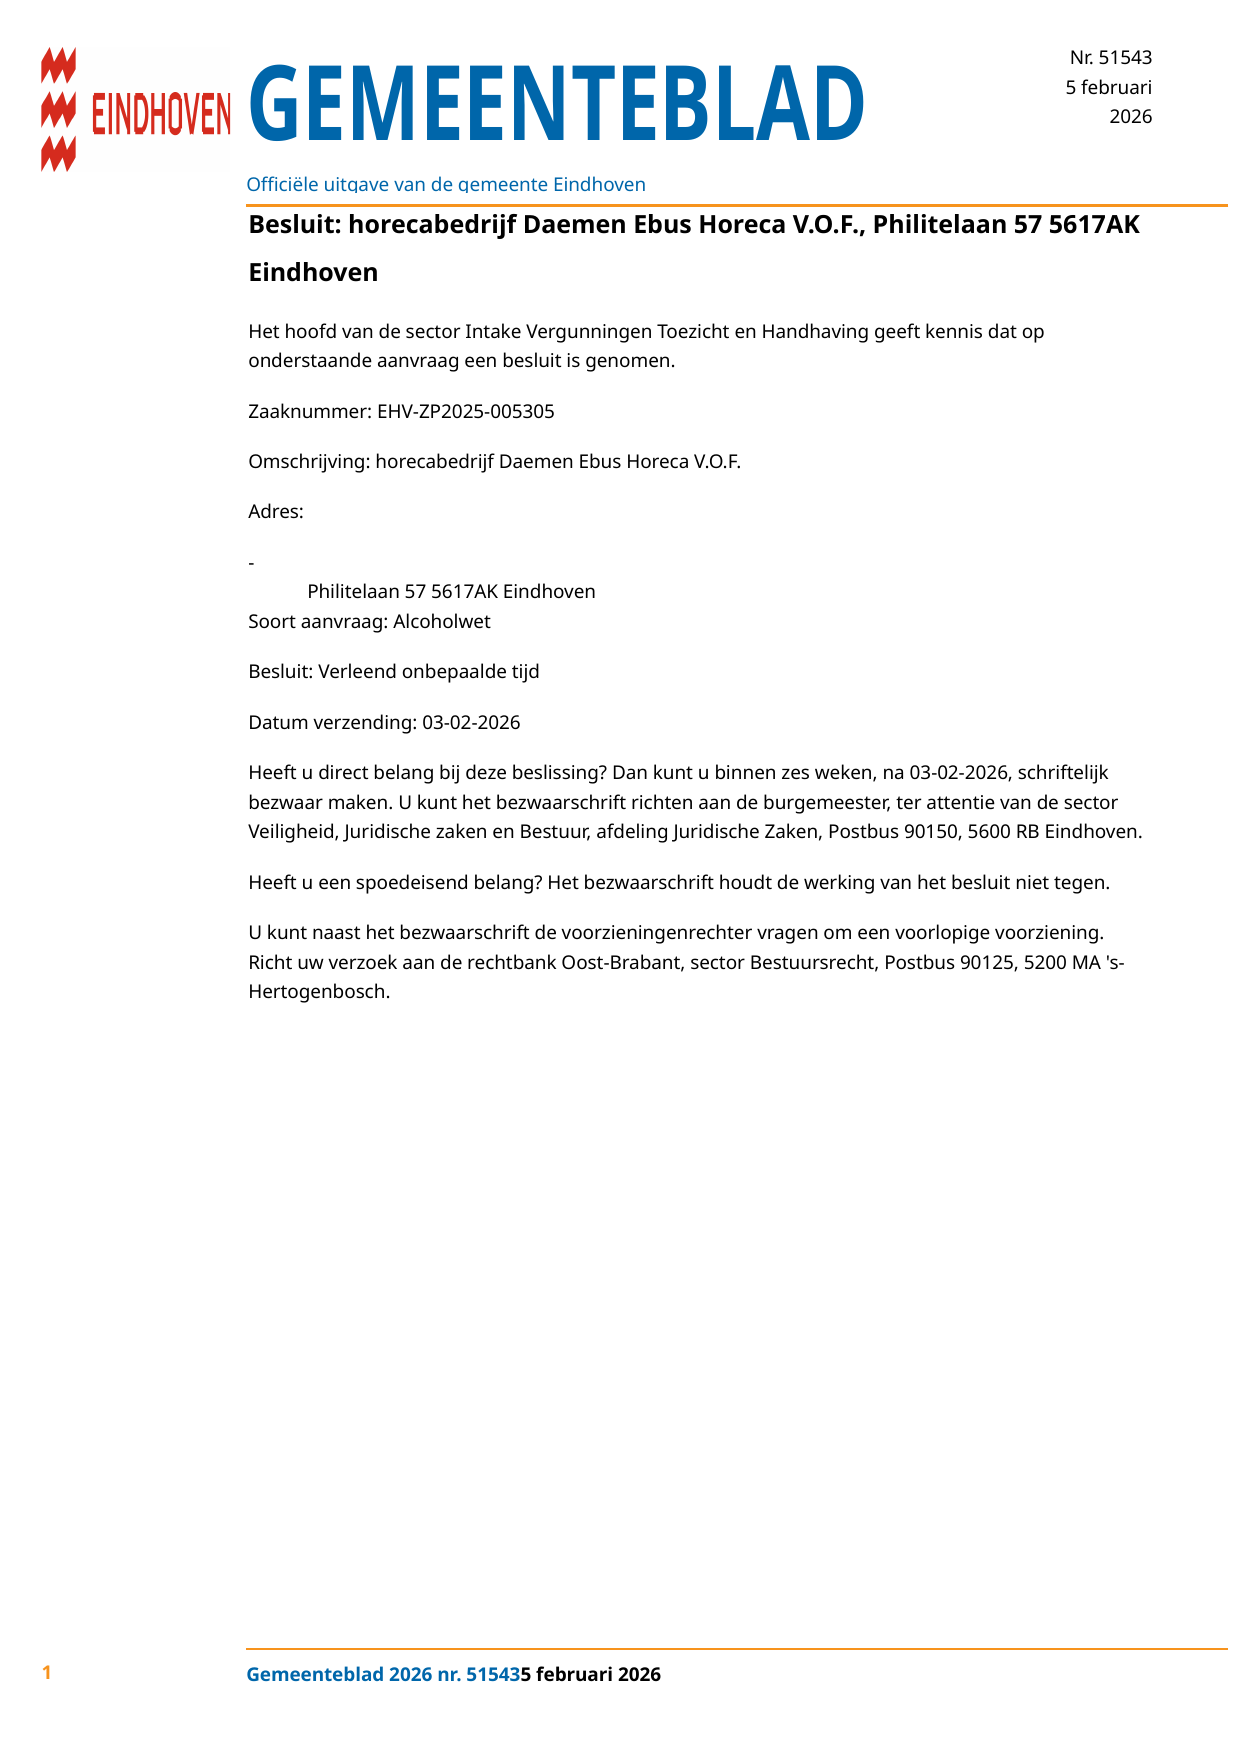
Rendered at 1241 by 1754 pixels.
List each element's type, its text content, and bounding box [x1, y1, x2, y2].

list Philitelaan 57 5617AK Eindhoven [248, 579, 1152, 604]
text Heeft u een spoedeisend belang? Het bezwaarschrift houdt de werking van het besluit niet tegen. [248, 869, 1152, 895]
text Het hoofd van de sector Intake Vergunningen Toezicht en Handhaving geeft kennis dat op onderstaande aanvraag een besluit is genomen. [248, 318, 1152, 373]
text Zaaknummer: EHV-ZP2025-005305 [248, 398, 1152, 424]
text Besluit: Verleend onbepaalde tijd [248, 659, 1152, 684]
text Heeft u direct belang bij deze beslissing? Dan kunt u binnen zes weken, na 03-02-2026, schriftelijk bezwaar maken. U kunt het bezwaarschrift richten aan de burgemeester, ter attentie van de sector Veiligheid, Juridische zaken en Bestuur, afdeling Juridische Zaken, Postbus 90150, 5600 RB Eindhoven. [248, 759, 1152, 844]
text Besluit: horecabedrijf Daemen Ebus Horeca V.O.F., Philitelaan 57 5617AK Eindhoven [248, 207, 1152, 288]
picture [41, 47, 231, 172]
text Datum verzending: 03-02-2026 [248, 709, 1152, 735]
text Omschrijving: horecabedrijf Daemen Ebus Horeca V.O.F. [248, 448, 1152, 474]
text Soort aanvraag: Alcoholwet [248, 608, 1152, 634]
text U kunt naast het bezwaarschrift de voorzieningenrechter vragen om een voorlopige voorziening. Richt uw verzoek aan de rechtbank Oost-Brabant, sector Bestuursrecht, Postbus 90125, 5200 MA 's-Hertogenbosch. [248, 919, 1152, 1004]
text Adres: [248, 499, 1152, 524]
